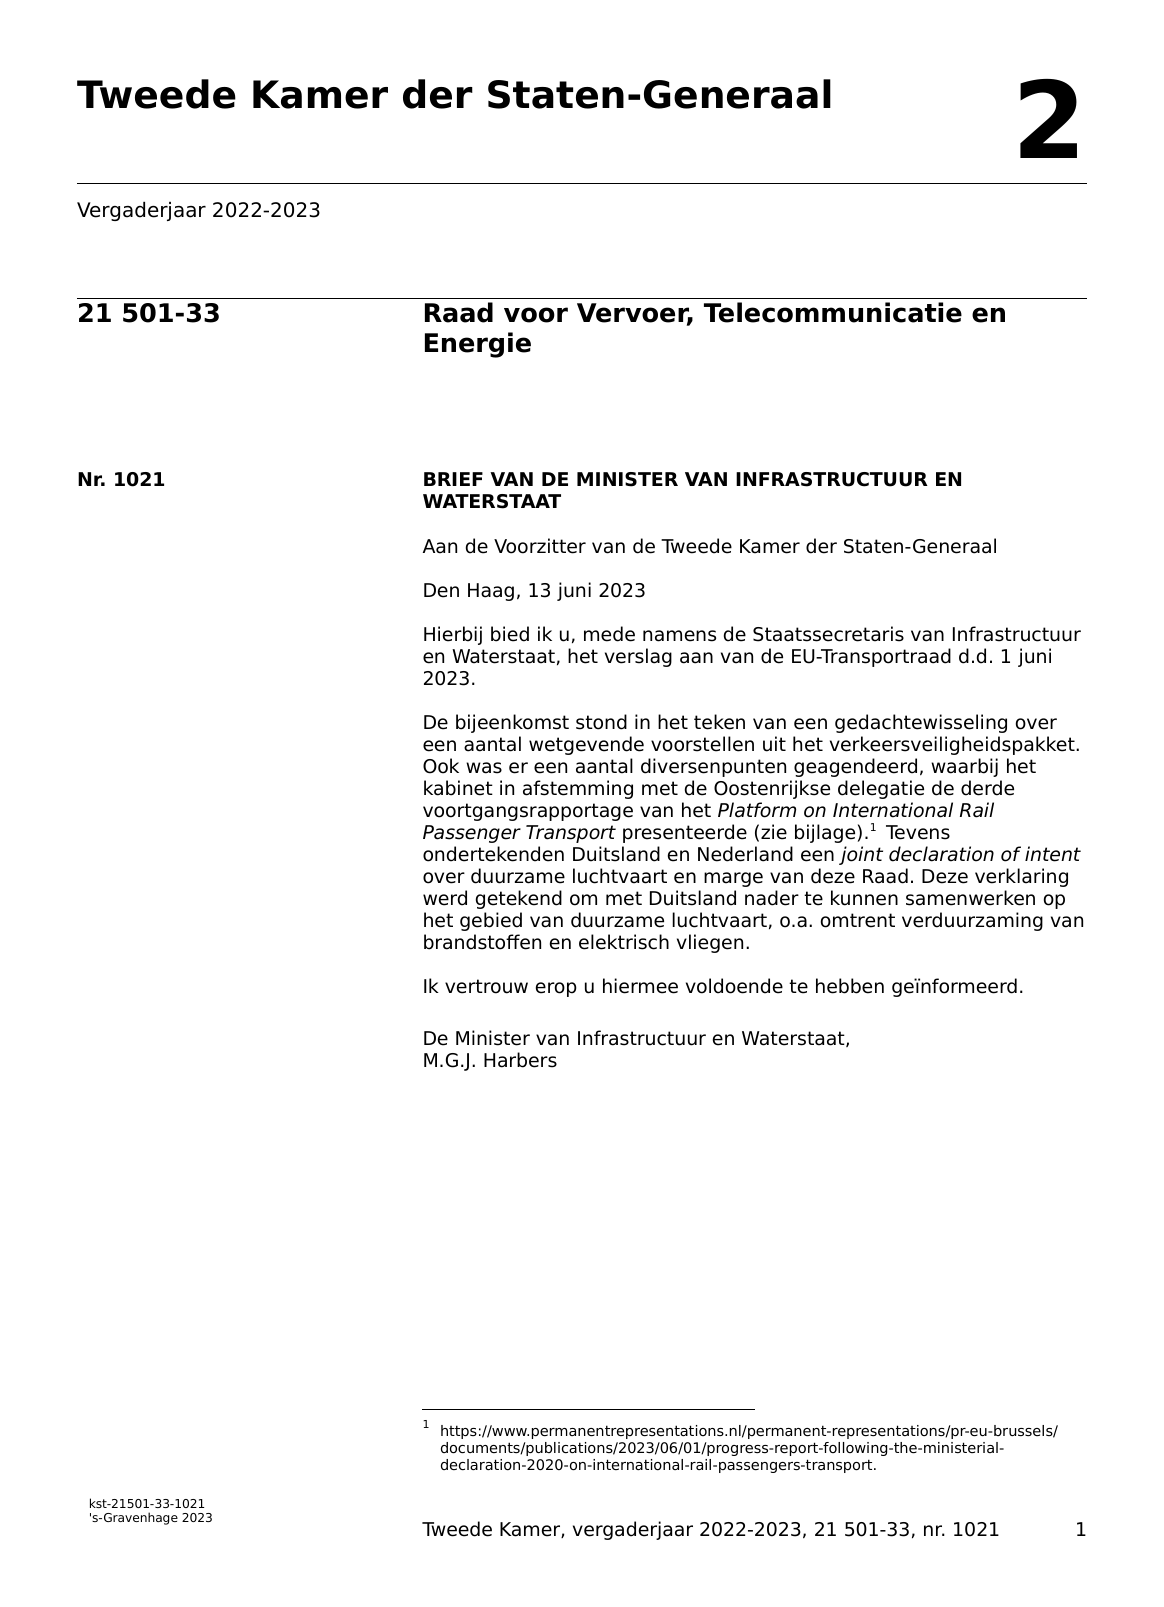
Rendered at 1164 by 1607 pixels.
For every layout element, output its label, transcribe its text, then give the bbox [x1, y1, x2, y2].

text Den Haag, 13 juni 2023 [422, 580, 1087, 602]
subtitle 21 501-33 Raad voor Vervoer, Telecommunicatie en Energie [77, 299, 1087, 358]
text 's-Gravenhage 2023 [88, 1511, 323, 1525]
text Ik vertrouw erop u hiermee voldoende te hebben geïnformeerd. [422, 976, 1087, 998]
text kst-21501-33-1021 [88, 1497, 323, 1511]
text Hierbij bied ik u, mede namens de Staatssecretaris van Infrastructuur en Waterstaat, het verslag aan van de EU-Transportraad d.d. 1 juni 2023. [422, 624, 1087, 690]
text https://www.permanentrepresentations.nl/permanent-representations/pr-eu-brussels/documents/publications/2023/06/01/progress-report-following-the-ministerial-declaration-2020-on-international-rail-passengers-transport. [422, 1418, 1087, 1474]
subtitle Nr. 1021 BRIEF VAN DE MINISTER VAN INFRASTRUCTUUR EN WATERSTAAT [77, 469, 1087, 513]
text Aan de Voorzitter van de Tweede Kamer der Staten-Generaal [422, 536, 1087, 557]
table_header Tweede Kamer der Staten-Generaal [77, 59, 886, 183]
text De bijeenkomst stond in het teken van een gedachtewisseling over een aantal wetgevende voorstellen uit het verkeersveiligheidspakket. Ook was er een aantal diversenpunten geagendeerd, waarbij het kabinet in afstemming met de Oostenrijkse delegatie de derde voortgangsrapportage van het Platform on International Rail Passenger Transport presenteerde (zie bijlage). Tevens ondertekenden Duitsland en Nederland een joint declaration of intent over duurzame luchtvaart en marge van deze Raad. Deze verklaring werd getekend om met Duitsland nader te kunnen samenwerken op het gebied van duurzame luchtvaart, o.a. omtrent verduurzaming van brandstoffen en elektrisch vliegen. [422, 712, 1087, 954]
table_cell Vergaderjaar 2022-2023 [77, 184, 1087, 298]
text De Minister van Infrastructuur en Waterstaat, M.G.J. Harbers [422, 1028, 1087, 1072]
table_header 2 [886, 59, 1087, 183]
